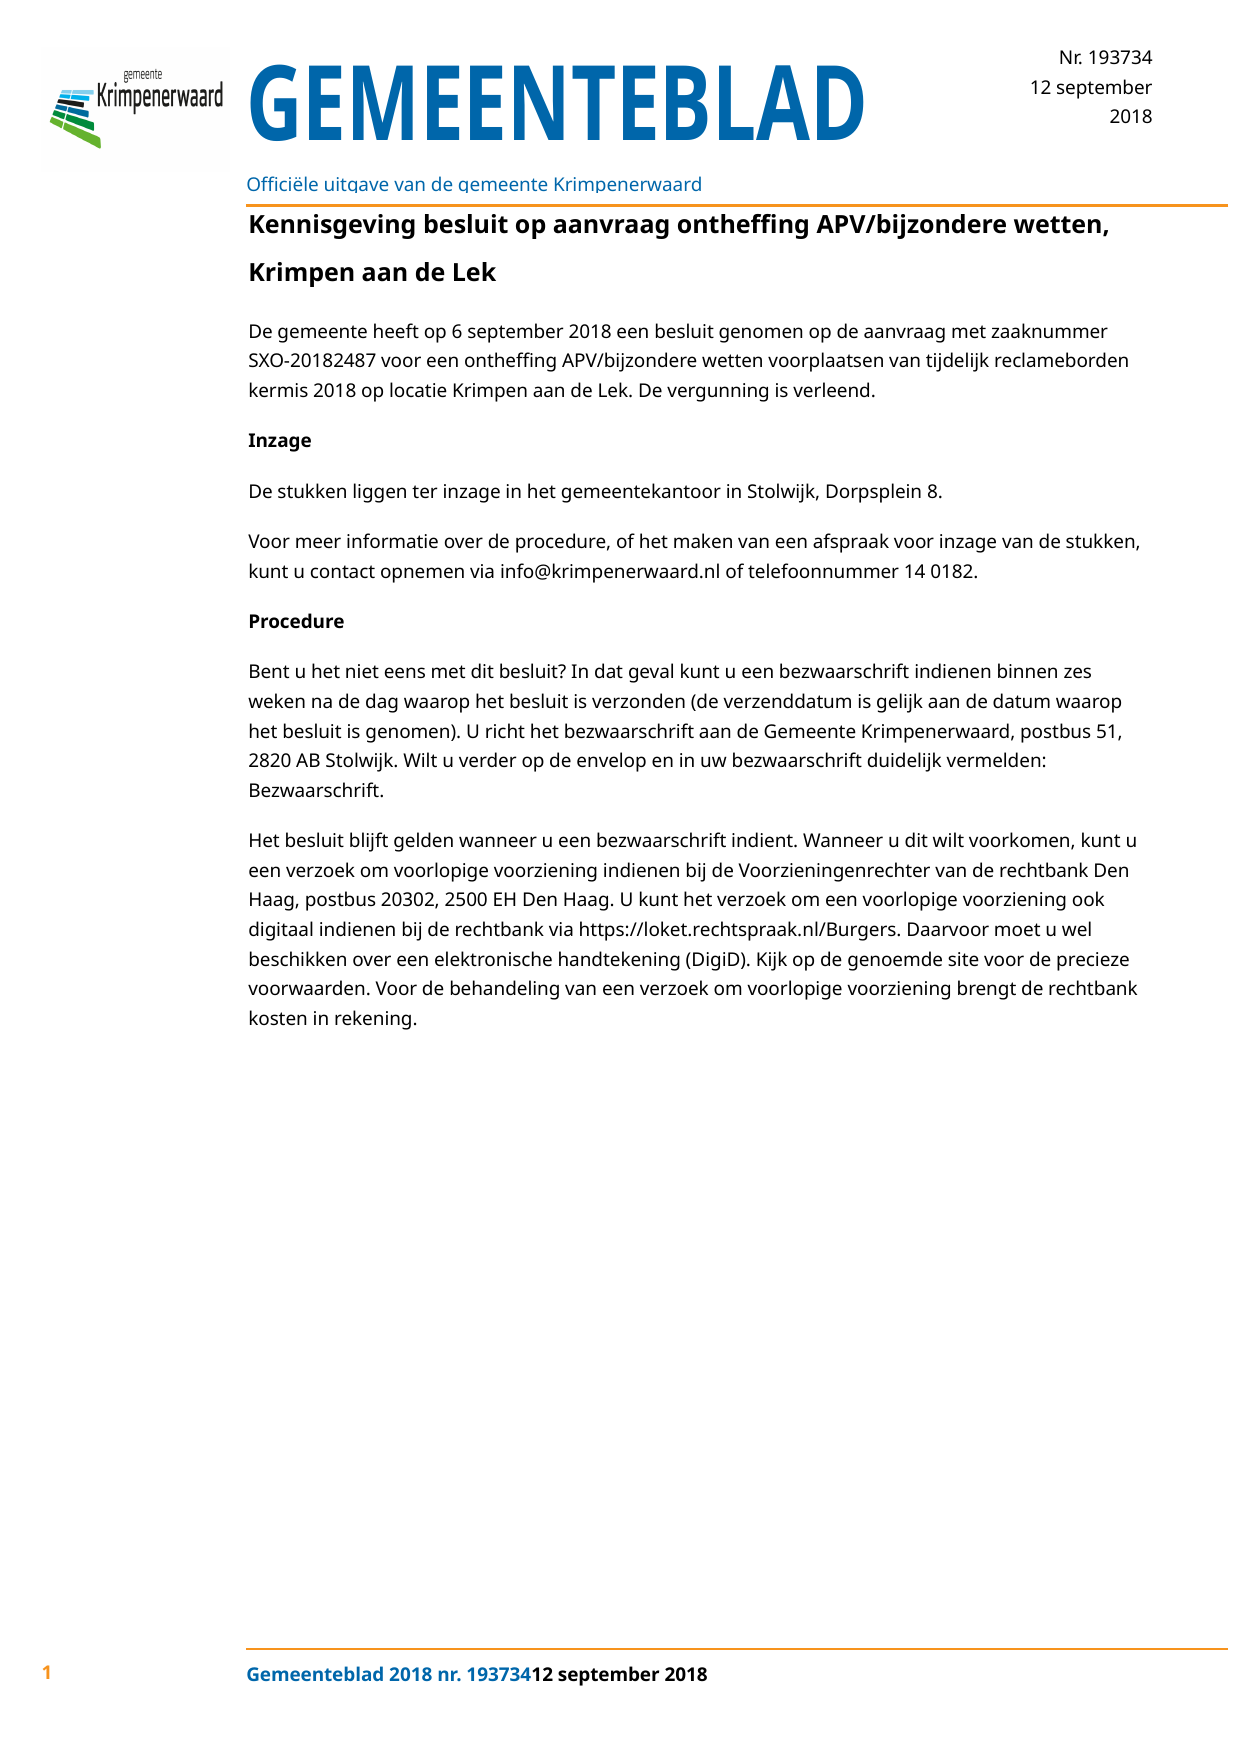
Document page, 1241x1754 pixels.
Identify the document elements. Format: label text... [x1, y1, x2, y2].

text Bent u het niet eens met dit besluit? In dat geval kunt u een bezwaarschrift indienen binnen zes weken na de dag waarop het besluit is verzonden (de verzenddatum is gelijk aan de datum waarop het besluit is genomen). U richt het bezwaarschrift aan de Gemeente Krimpenerwaard, postbus 51, 2820 AB Stolwijk. Wilt u verder op de envelop en in uw bezwaarschrift duidelijk vermelden: Bezwaarschrift. [248, 659, 1152, 803]
text Kennisgeving besluit op aanvraag ontheffing APV/bijzondere wetten, Krimpen aan de Lek [248, 207, 1152, 288]
picture [41, 47, 231, 172]
text De stukken liggen ter inzage in het gemeentekantoor in Stolwijk, Dorpsplein 8. [248, 478, 1152, 504]
text De gemeente heeft op 6 september 2018 een besluit genomen op de aanvraag met zaaknummer SXO-20182487 voor een ontheffing APV/bijzondere wetten voorplaatsen van tijdelijk reclameborden kermis 2018 op locatie Krimpen aan de Lek. De vergunning is verleend. [248, 318, 1152, 403]
text Het besluit blijft gelden wanneer u een bezwaarschrift indient. Wanneer u dit wilt voorkomen, kunt u een verzoek om voorlopige voorziening indienen bij de Voorzieningenrechter van de rechtbank Den Haag, postbus 20302, 2500 EH Den Haag. U kunt het verzoek om een voorlopige voorziening ook digitaal indienen bij de rechtbank via https://loket.rechtspraak.nl/Burgers. Daarvoor moet u wel beschikken over een elektronische handtekening (DigiD). Kijk op de genoemde site voor de precieze voorwaarden. Voor de behandeling van een verzoek om voorlopige voorziening brengt de rechtbank kosten in rekening. [248, 827, 1152, 1031]
text Inzage [248, 427, 1152, 453]
text Procedure [248, 608, 1152, 634]
text Voor meer informatie over de procedure, of het maken van een afspraak voor inzage van de stukken, kunt u contact opnemen via info@krimpenerwaard.nl of telefoonnummer 14 0182. [248, 528, 1152, 584]
